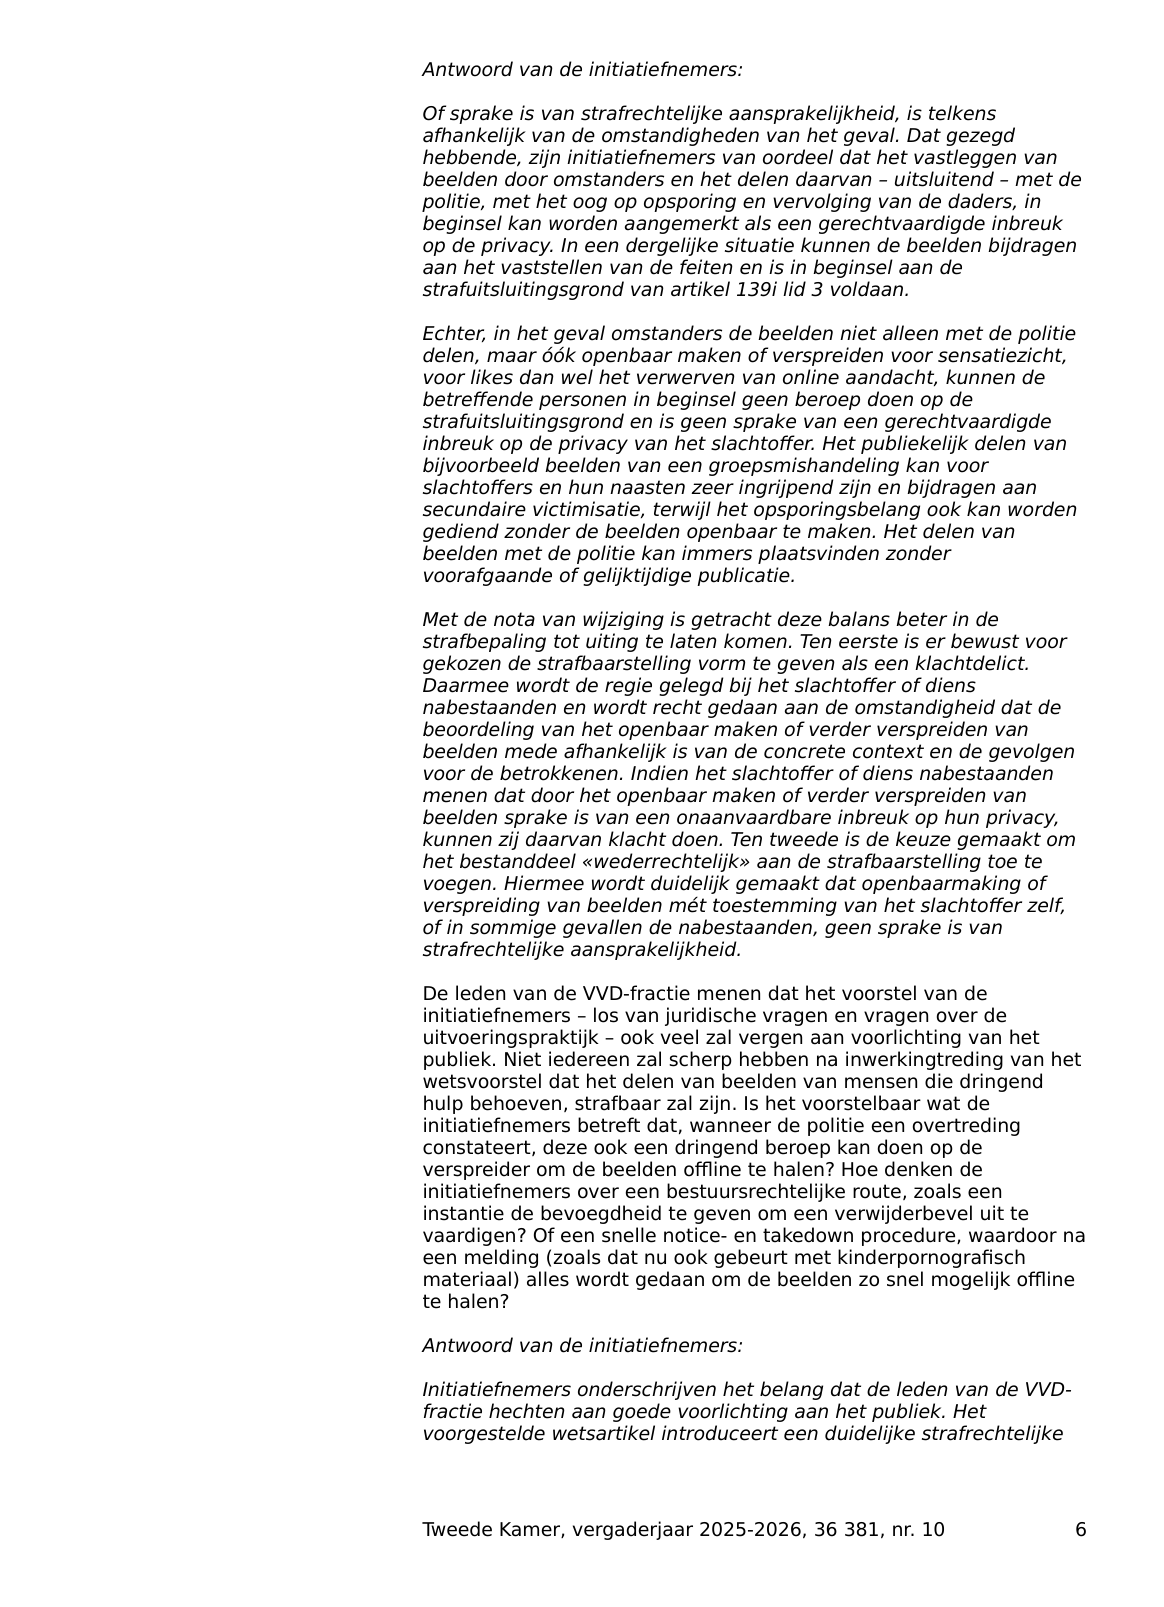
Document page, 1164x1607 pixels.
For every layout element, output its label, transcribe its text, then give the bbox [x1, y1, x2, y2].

subtitle Antwoord van de initiatiefnemers: [422, 1335, 1087, 1357]
text De leden van de VVD-fractie menen dat het voorstel van de initiatiefnemers – los van juridische vragen en vragen over de uitvoeringspraktijk – ook veel zal vergen aan voorlichting van het publiek. Niet iedereen zal scherp hebben na inwerkingtreding van het wetsvoorstel dat het delen van beelden van mensen die dringend hulp behoeven, strafbaar zal zijn. Is het voorstelbaar wat de initiatiefnemers betreft dat, wanneer de politie een overtreding constateert, deze ook een dringend beroep kan doen op de verspreider om de beelden offline te halen? Hoe denken de initiatiefnemers over een bestuursrechtelijke route, zoals een instantie de bevoegdheid te geven om een verwijderbevel uit te vaardigen? Of een snelle notice- en takedown procedure, waardoor na een melding (zoals dat nu ook gebeurt met kinderpornografisch materiaal) alles wordt gedaan om de beelden zo snel mogelijk offline te halen? [422, 983, 1087, 1313]
text Initiatiefnemers onderschrijven het belang dat de leden van de VVD-fractie hechten aan goede voorlichting aan het publiek. Het voorgestelde wetsartikel introduceert een duidelijke strafrechtelijke [422, 1379, 1087, 1445]
subtitle Antwoord van de initiatiefnemers: [422, 59, 1087, 81]
text Echter, in het geval omstanders de beelden niet alleen met de politie delen, maar óók openbaar maken of verspreiden voor sensatiezicht, voor likes dan wel het verwerven van online aandacht, kunnen de betreffende personen in beginsel geen beroep doen op de strafuitsluitingsgrond en is geen sprake van een gerechtvaardigde inbreuk op de privacy van het slachtoffer. Het publiekelijk delen van bijvoorbeeld beelden van een groepsmishandeling kan voor slachtoffers en hun naasten zeer ingrijpend zijn en bijdragen aan secundaire victimisatie, terwijl het opsporingsbelang ook kan worden gediend zonder de beelden openbaar te maken. Het delen van beelden met de politie kan immers plaatsvinden zonder voorafgaande of gelijktijdige publicatie. [422, 323, 1087, 587]
text Met de nota van wijziging is getracht deze balans beter in de strafbepaling tot uiting te laten komen. Ten eerste is er bewust voor gekozen de strafbaarstelling vorm te geven als een klachtdelict. Daarmee wordt de regie gelegd bij het slachtoffer of diens nabestaanden en wordt recht gedaan aan de omstandigheid dat de beoordeling van het openbaar maken of verder verspreiden van beelden mede afhankelijk is van de concrete context en de gevolgen voor de betrokkenen. Indien het slachtoffer of diens nabestaanden menen dat door het openbaar maken of verder verspreiden van beelden sprake is van een onaanvaardbare inbreuk op hun privacy, kunnen zij daarvan klacht doen. Ten tweede is de keuze gemaakt om het bestanddeel «wederrechtelijk» aan de strafbaarstelling toe te voegen. Hiermee wordt duidelijk gemaakt dat openbaarmaking of verspreiding van beelden mét toestemming van het slachtoffer zelf, of in sommige gevallen de nabestaanden, geen sprake is van strafrechtelijke aansprakelijkheid. [422, 609, 1087, 961]
text Of sprake is van strafrechtelijke aansprakelijkheid, is telkens afhankelijk van de omstandigheden van het geval. Dat gezegd hebbende, zijn initiatiefnemers van oordeel dat het vastleggen van beelden door omstanders en het delen daarvan – uitsluitend – met de politie, met het oog op opsporing en vervolging van de daders, in beginsel kan worden aangemerkt als een gerechtvaardigde inbreuk op de privacy. In een dergelijke situatie kunnen de beelden bijdragen aan het vaststellen van de feiten en is in beginsel aan de strafuitsluitingsgrond van artikel 139i lid 3 voldaan. [422, 103, 1087, 301]
